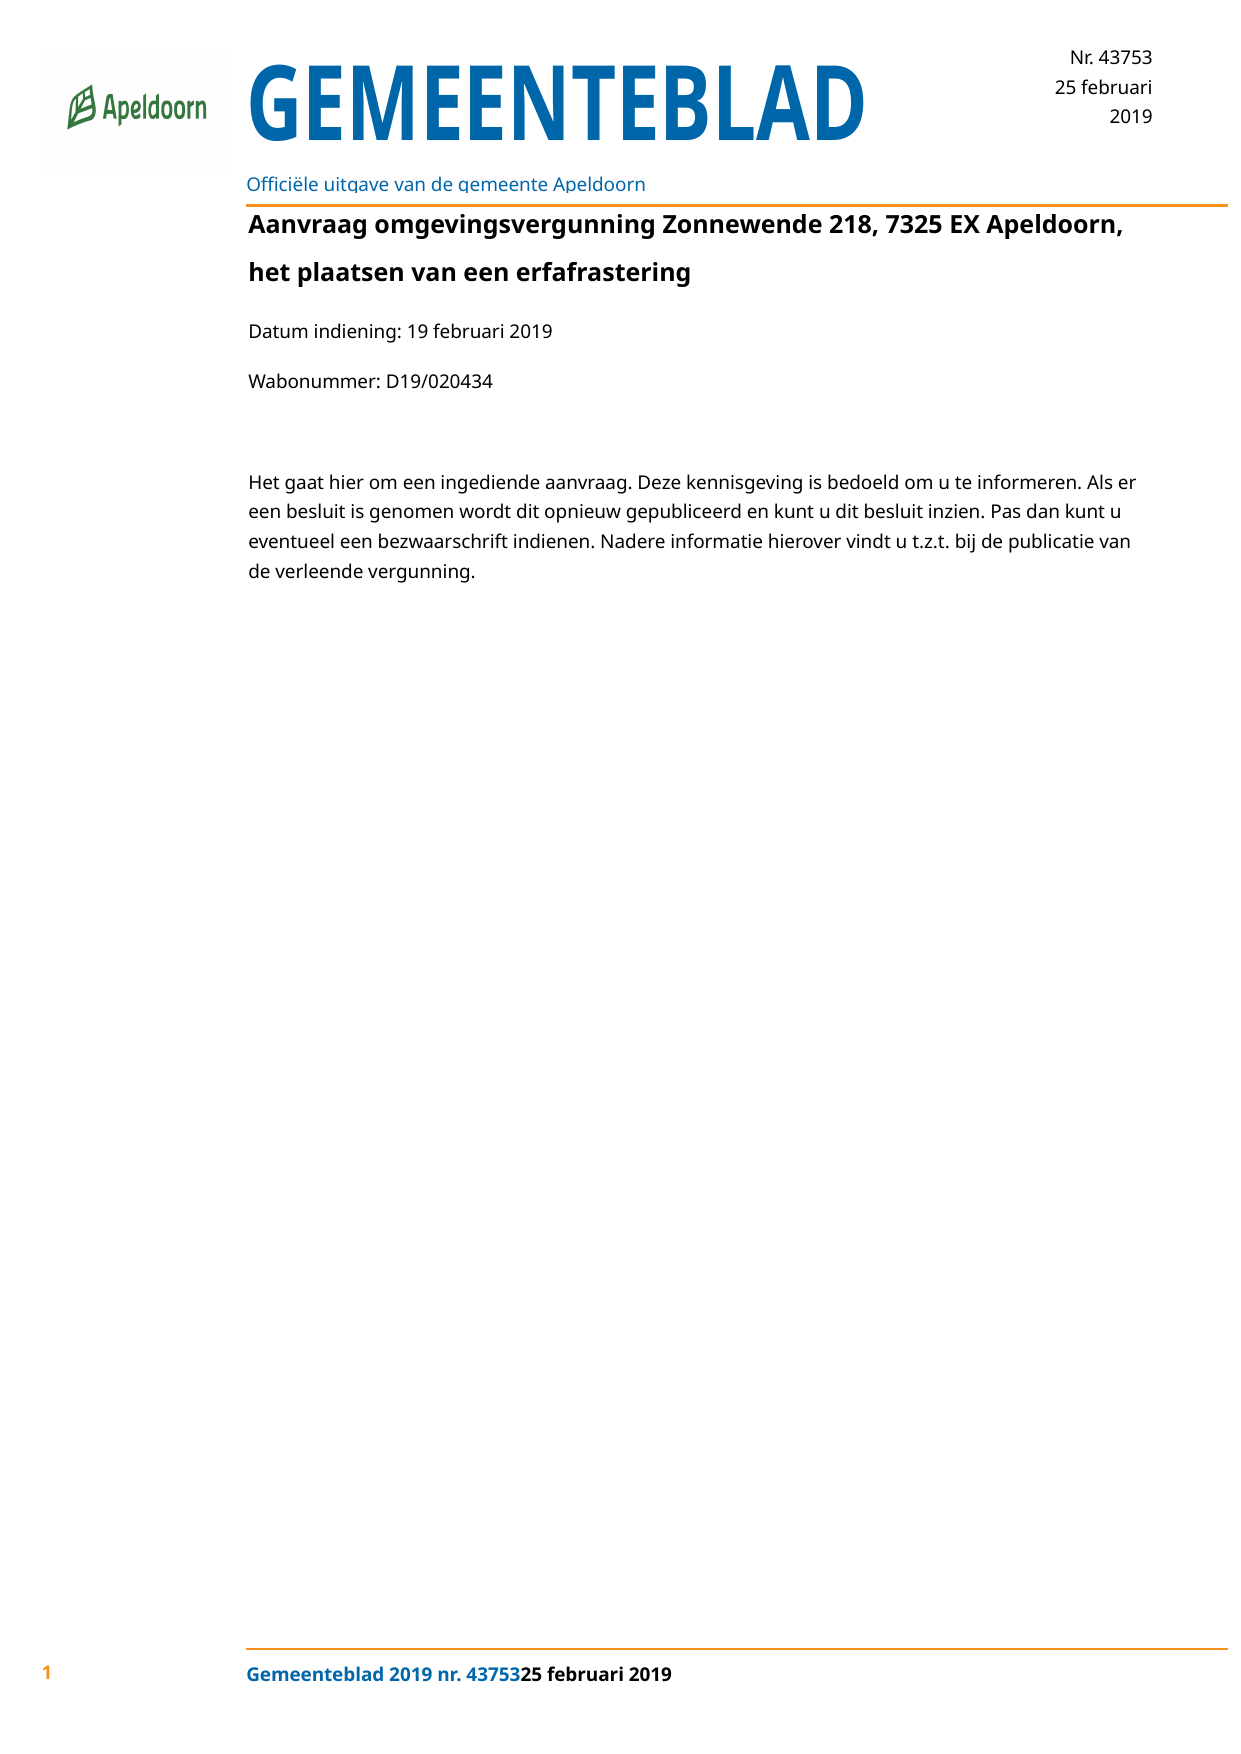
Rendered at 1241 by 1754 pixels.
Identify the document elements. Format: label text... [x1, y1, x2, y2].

text Aanvraag omgevingsvergunning Zonnewende 218, 7325 EX Apeldoorn, het plaatsen van een erfafrastering [248, 207, 1152, 288]
picture [41, 47, 231, 172]
text Het gaat hier om een ingediende aanvraag. Deze kennisgeving is bedoeld om u te informeren. Als er een besluit is genomen wordt dit opnieuw gepubliceerd en kunt u dit besluit inzien. Pas dan kunt u eventueel een bezwaarschrift indienen. Nadere informatie hierover vindt u t.z.t. bij de publicatie van de verleende vergunning. [248, 469, 1152, 584]
text Datum indiening: 19 februari 2019 [248, 318, 1152, 344]
text Wabonummer: D19/020434 [248, 368, 1152, 394]
